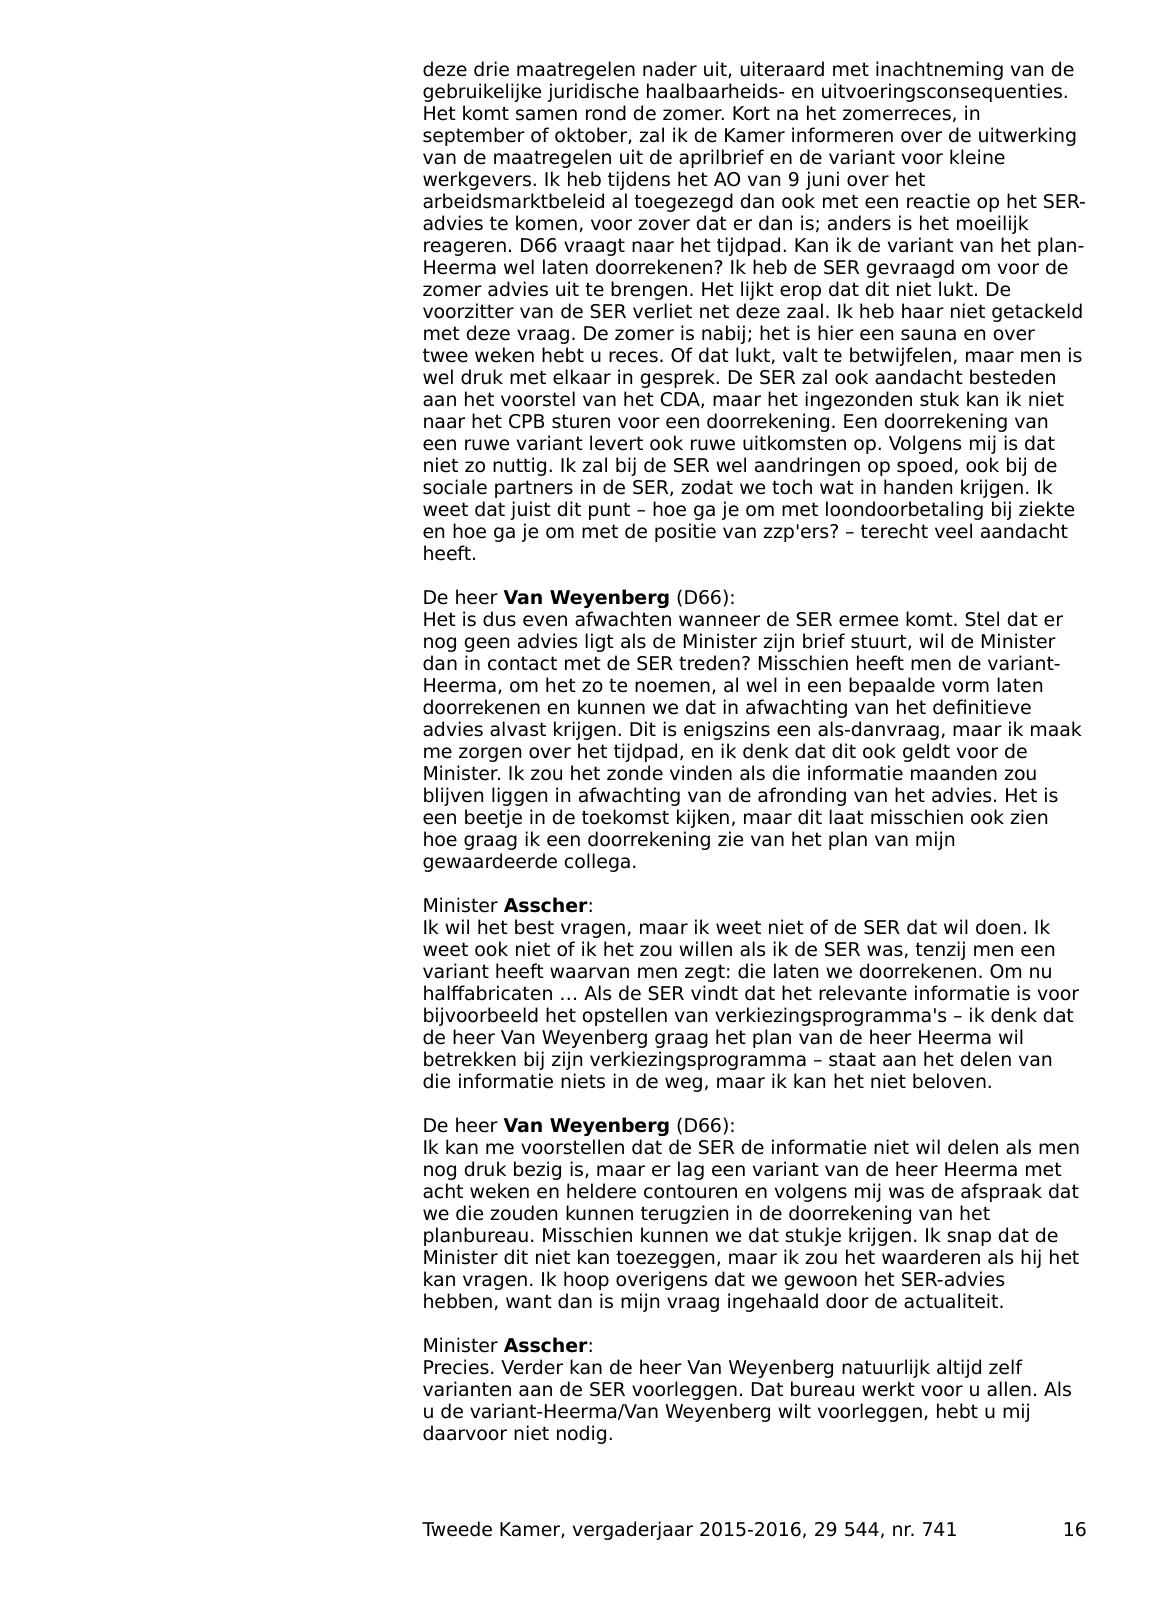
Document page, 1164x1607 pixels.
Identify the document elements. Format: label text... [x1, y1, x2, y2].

text Minister Asscher: [422, 1335, 1087, 1357]
text Ik kan me voorstellen dat de SER de informatie niet wil delen als men nog druk bezig is, maar er lag een variant van de heer Heerma met acht weken en heldere contouren en volgens mij was de afspraak dat we die zouden kunnen terugzien in de doorrekening van het planbureau. Misschien kunnen we dat stukje krijgen. Ik snap dat de Minister dit niet kan toezeggen, maar ik zou het waarderen als hij het kan vragen. Ik hoop overigens dat we gewoon het SER-advies hebben, want dan is mijn vraag ingehaald door de actualiteit. [422, 1137, 1087, 1312]
text deze drie maatregelen nader uit, uiteraard met inachtneming van de gebruikelijke juridische haalbaarheids- en uitvoeringsconsequenties. Het komt samen rond de zomer. Kort na het zomerreces, in september of oktober, zal ik de Kamer informeren over de uitwerking van de maatregelen uit de aprilbrief en de variant voor kleine werkgevers. Ik heb tijdens het AO van 9 juni over het arbeidsmarktbeleid al toegezegd dan ook met een reactie op het SER-advies te komen, voor zover dat er dan is; anders is het moeilijk reageren. D66 vraagt naar het tijdpad. Kan ik de variant van het plan-Heerma wel laten doorrekenen? Ik heb de SER gevraagd om voor de zomer advies uit te brengen. Het lijkt erop dat dit niet lukt. De voorzitter van de SER verliet net deze zaal. Ik heb haar niet getackeld met deze vraag. De zomer is nabij; het is hier een sauna en over twee weken hebt u reces. Of dat lukt, valt te betwijfelen, maar men is wel druk met elkaar in gesprek. De SER zal ook aandacht besteden aan het voorstel van het CDA, maar het ingezonden stuk kan ik niet naar het CPB sturen voor een doorrekening. Een doorrekening van een ruwe variant levert ook ruwe uitkomsten op. Volgens mij is dat niet zo nuttig. Ik zal bij de SER wel aandringen op spoed, ook bij de sociale partners in de SER, zodat we toch wat in handen krijgen. Ik weet dat juist dit punt – hoe ga je om met loondoorbetaling bij ziekte en hoe ga je om met de positie van zzp'ers? – terecht veel aandacht heeft. [422, 59, 1087, 564]
text Ik wil het best vragen, maar ik weet niet of de SER dat wil doen. Ik weet ook niet of ik het zou willen als ik de SER was, tenzij men een variant heeft waarvan men zegt: die laten we doorrekenen. Om nu halffabricaten … Als de SER vindt dat het relevante informatie is voor bijvoorbeeld het opstellen van verkiezingsprogramma's – ik denk dat de heer Van Weyenberg graag het plan van de heer Heerma wil betrekken bij zijn verkiezingsprogramma – staat aan het delen van die informatie niets in de weg, maar ik kan het niet beloven. [422, 917, 1087, 1092]
text De heer Van Weyenberg (D66): [422, 587, 1087, 609]
text Het is dus even afwachten wanneer de SER ermee komt. Stel dat er nog geen advies ligt als de Minister zijn brief stuurt, wil de Minister dan in contact met de SER treden? Misschien heeft men de variant-Heerma, om het zo te noemen, al wel in een bepaalde vorm laten doorrekenen en kunnen we dat in afwachting van het definitieve advies alvast krijgen. Dit is enigszins een als-danvraag, maar ik maak me zorgen over het tijdpad, en ik denk dat dit ook geldt voor de Minister. Ik zou het zonde vinden als die informatie maanden zou blijven liggen in afwachting van de afronding van het advies. Het is een beetje in de toekomst kijken, maar dit laat misschien ook zien hoe graag ik een doorrekening zie van het plan van mijn gewaardeerde collega. [422, 609, 1087, 872]
text De heer Van Weyenberg (D66): [422, 1115, 1087, 1137]
text Minister Asscher: [422, 895, 1087, 917]
text Precies. Verder kan de heer Van Weyenberg natuurlijk altijd zelf varianten aan de SER voorleggen. Dat bureau werkt voor u allen. Als u de variant-Heerma/Van Weyenberg wilt voorleggen, hebt u mij daarvoor niet nodig. [422, 1357, 1087, 1444]
